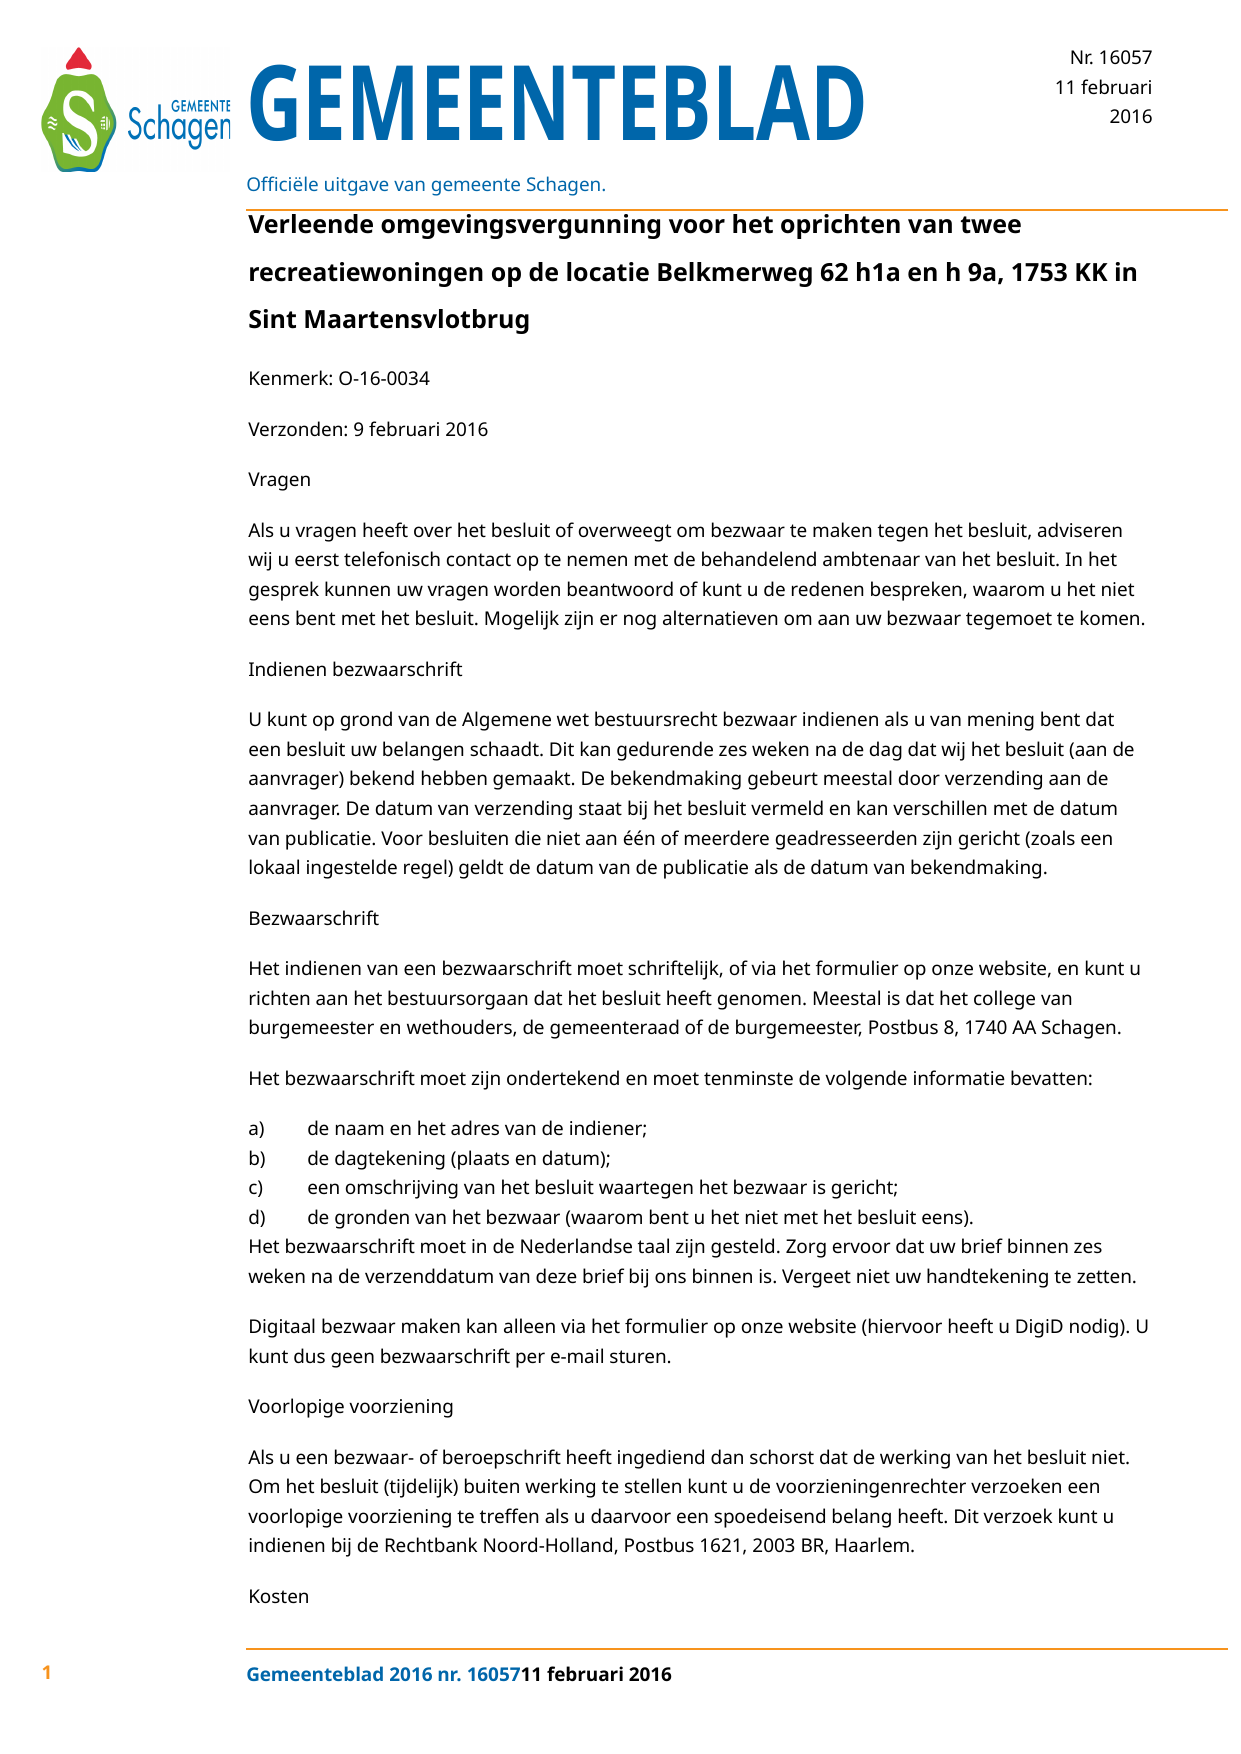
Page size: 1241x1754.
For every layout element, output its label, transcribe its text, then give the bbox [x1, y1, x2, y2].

text Het bezwaarschrift moet zijn ondertekend en moet tenminste de volgende informatie bevatten: [248, 1065, 1152, 1090]
text Kosten [248, 1583, 1152, 1609]
text U kunt op grond van de Algemene wet bestuursrecht bezwaar indienen als u van mening bent dat een besluit uw belangen schaadt. Dit kan gedurende zes weken na de dag dat wij het besluit (aan de aanvrager) bekend hebben gemaakt. De bekendmaking gebeurt meestal door verzending aan de aanvrager. De datum van verzending staat bij het besluit vermeld en kan verschillen met de datum van publicatie. Voor besluiten die niet aan één of meerdere geadresseerden zijn gericht (zoals een lokaal ingestelde regel) geldt de datum van de publicatie als de datum van bekendmaking. [248, 706, 1152, 880]
list een omschrijving van het besluit waartegen het bezwaar is gericht; [248, 1174, 1152, 1200]
text Kenmerk: O-16-0034 [248, 366, 1152, 391]
text Als u een bezwaar- of beroepschrift heeft ingediend dan schorst dat de werking van het besluit niet. Om het besluit (tijdelijk) buiten werking te stellen kunt u de voorzieningenrechter verzoeken een voorlopige voorziening te treffen als u daarvoor een spoedeisend belang heeft. Dit verzoek kunt u indienen bij de Rechtbank Noord-Holland, Postbus 1621, 2003 BR, Haarlem. [248, 1444, 1152, 1558]
picture [41, 47, 231, 172]
text Verleende omgevingsvergunning voor het oprichten van twee recreatiewoningen op de locatie Belkmerweg 62 h1a en h 9a, 1753 KK in Sint Maartensvlotbrug [248, 211, 1152, 336]
text Als u vragen heeft over het besluit of overweegt om bezwaar te maken tegen het besluit, adviseren wij u eerst telefonisch contact op te nemen met de behandelend ambtenaar van het besluit. In het gesprek kunnen uw vragen worden beantwoord of kunt u de redenen bespreken, waarom u het niet eens bent met het besluit. Mogelijk zijn er nog alternatieven om aan uw bezwaar tegemoet te komen. [248, 517, 1152, 631]
list de dagtekening (plaats en datum); [248, 1145, 1152, 1170]
list de naam en het adres van de indiener; [248, 1115, 1152, 1141]
text Vragen [248, 466, 1152, 492]
text Voorlopige voorziening [248, 1393, 1152, 1419]
text Het indienen van een bezwaarschrift moet schriftelijk, of via het formulier op onze website, en kunt u richten aan het bestuursorgaan dat het besluit heeft genomen. Meestal is dat het college van burgemeester en wethouders, de gemeenteraad of de burgemeester, Postbus 8, 1740 AA Schagen. [248, 955, 1152, 1040]
text Indienen bezwaarschrift [248, 656, 1152, 682]
text Bezwaarschrift [248, 905, 1152, 930]
text Digitaal bezwaar maken kan alleen via het formulier op onze website (hiervoor heeft u DigiD nodig). U kunt dus geen bezwaarschrift per e-mail sturen. [248, 1313, 1152, 1369]
list de gronden van het bezwaar (waarom bent u het niet met het besluit eens). [248, 1204, 1152, 1229]
text Verzonden: 9 februari 2016 [248, 416, 1152, 442]
text Het bezwaarschrift moet in de Nederlandse taal zijn gesteld. Zorg ervoor dat uw brief binnen zes weken na de verzenddatum van deze brief bij ons binnen is. Vergeet niet uw handtekening te zetten. [248, 1233, 1152, 1289]
